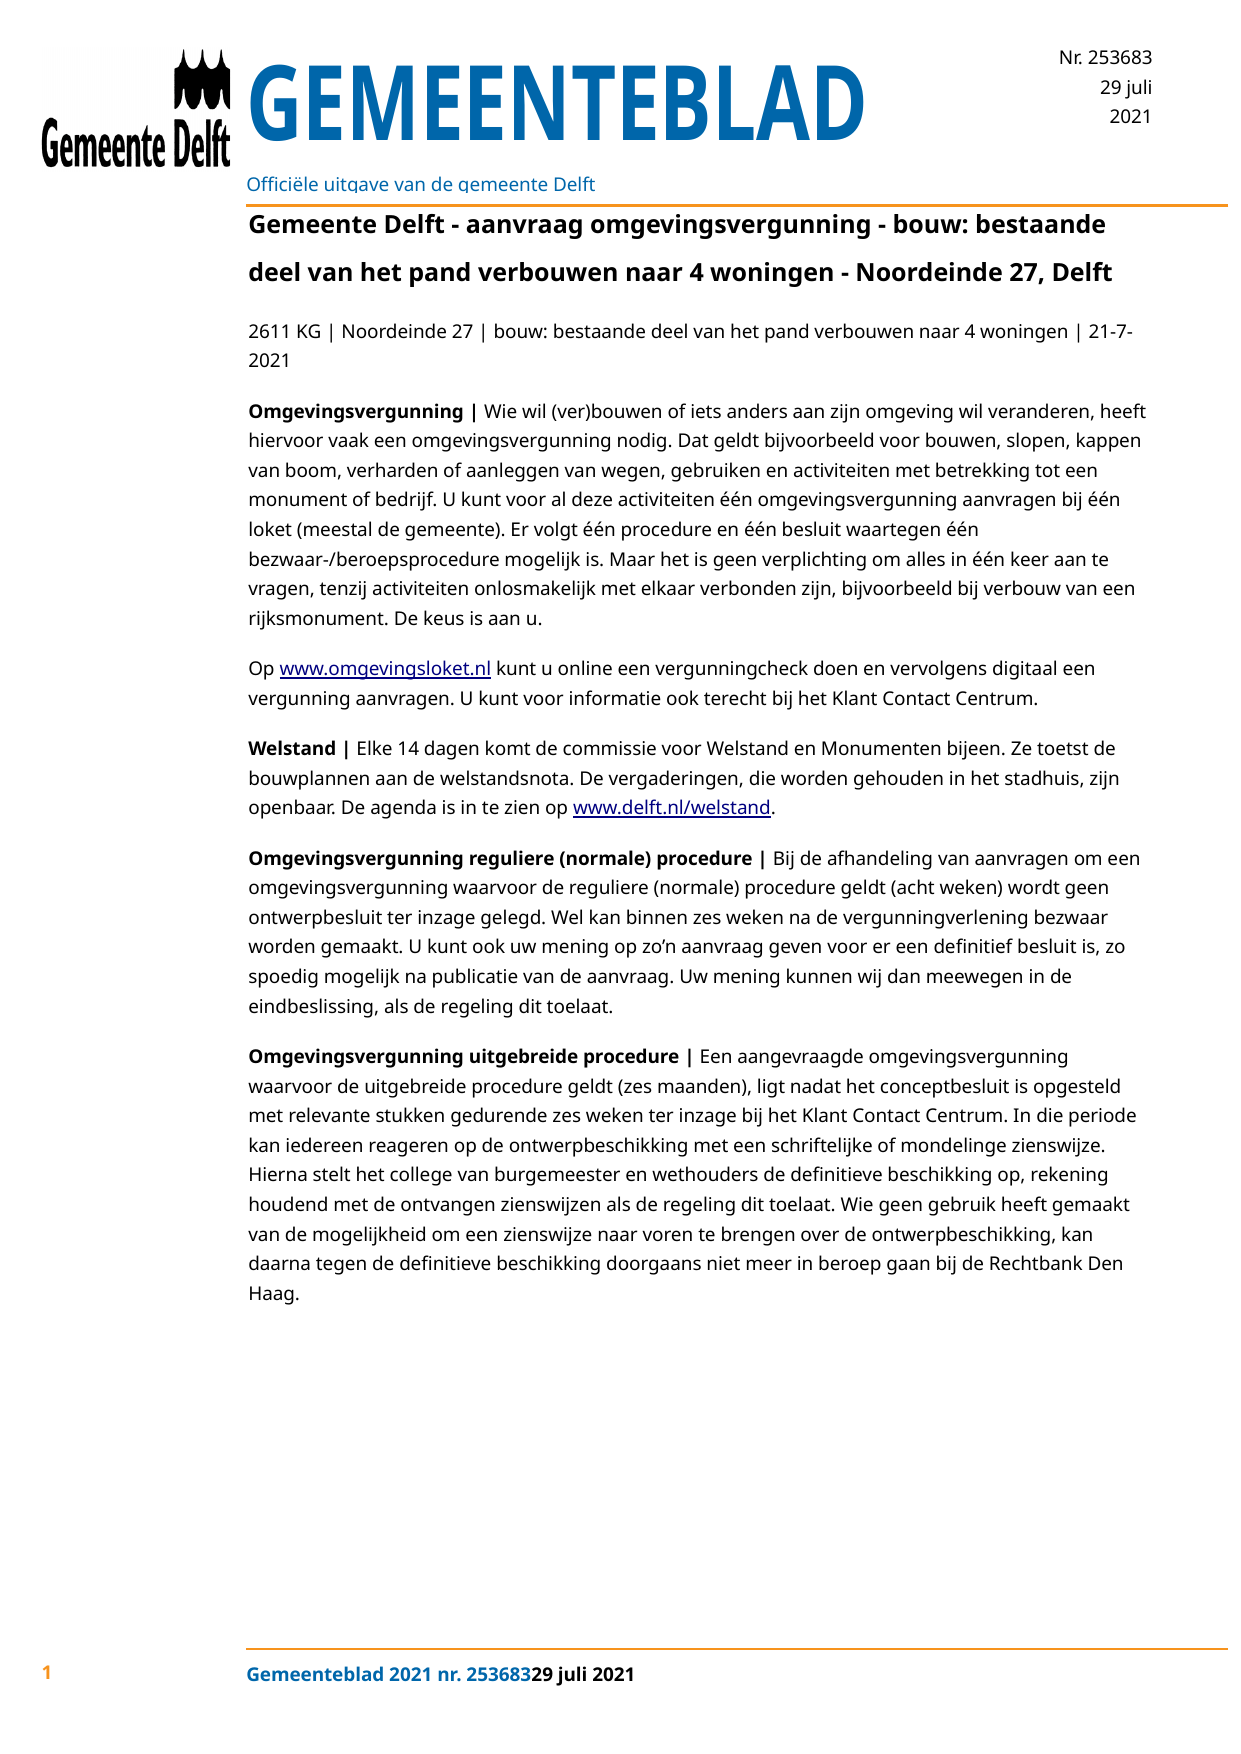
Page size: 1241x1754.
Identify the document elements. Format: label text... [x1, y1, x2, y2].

text 2611 KG | Noordeinde 27 | bouw: bestaande deel van het pand verbouwen naar 4 woningen | 21-7-2021 [248, 318, 1152, 373]
text Omgevingsvergunning uitgebreide procedure | Een aangevraagde omgevingsvergunning waarvoor de uitgebreide procedure geldt (zes maanden), ligt nadat het conceptbesluit is opgesteld met relevante stukken gedurende zes weken ter inzage bij het Klant Contact Centrum. In die periode kan iedereen reageren op de ontwerpbeschikking met een schriftelijke of mondelinge zienswijze. Hierna stelt het college van burgemeester en wethouders de definitieve beschikking op, rekening houdend met de ontvangen zienswijzen als de regeling dit toelaat. Wie geen gebruik heeft gemaakt van de mogelijkheid om een zienswijze naar voren te brengen over de ontwerpbeschikking, kan daarna tegen de definitieve beschikking doorgaans niet meer in beroep gaan bij de Rechtbank Den Haag. [248, 1043, 1152, 1306]
text Omgevingsvergunning | Wie wil (ver)bouwen of iets anders aan zijn omgeving wil veranderen, heeft hiervoor vaak een omgevingsvergunning nodig. Dat geldt bijvoorbeeld voor bouwen, slopen, kappen van boom, verharden of aanleggen van wegen, gebruiken en activiteiten met betrekking tot een monument of bedrijf. U kunt voor al deze activiteiten één omgevingsvergunning aanvragen bij één loket (meestal de gemeente). Er volgt één procedure en één besluit waartegen één bezwaar-/beroepsprocedure mogelijk is. Maar het is geen verplichting om alles in één keer aan te vragen, tenzij activiteiten onlosmakelijk met elkaar verbonden zijn, bijvoorbeeld bij verbouw van een rijksmonument. De keus is aan u. [248, 398, 1152, 631]
text Gemeente Delft - aanvraag omgevingsvergunning - bouw: bestaande deel van het pand verbouwen naar 4 woningen - Noordeinde 27, Delft [248, 207, 1152, 288]
text Omgevingsvergunning reguliere (normale) procedure | Bij de afhandeling van aanvragen om een omgevingsvergunning waarvoor de reguliere (normale) procedure geldt (acht weken) wordt geen ontwerpbesluit ter inzage gelegd. Wel kan binnen zes weken na de vergunningverlening bezwaar worden gemaakt. U kunt ook uw mening op zo’n aanvraag geven voor er een definitief besluit is, zo spoedig mogelijk na publicatie van de aanvraag. Uw mening kunnen wij dan meewegen in de eindbeslissing, als de regeling dit toelaat. [248, 845, 1152, 1019]
picture [41, 47, 231, 172]
text Op www.omgevingsloket.nl kunt u online een vergunningcheck doen en vervolgens digitaal een vergunning aanvragen. U kunt voor informatie ook terecht bij het Klant Contact Centrum. [248, 655, 1152, 711]
text Welstand | Elke 14 dagen komt de commissie voor Welstand en Monumenten bijeen. Ze toetst de bouwplannen aan de welstandsnota. De vergaderingen, die worden gehouden in het stadhuis, zijn openbaar. De agenda is in te zien op www.delft.nl/welstand. [248, 735, 1152, 820]
